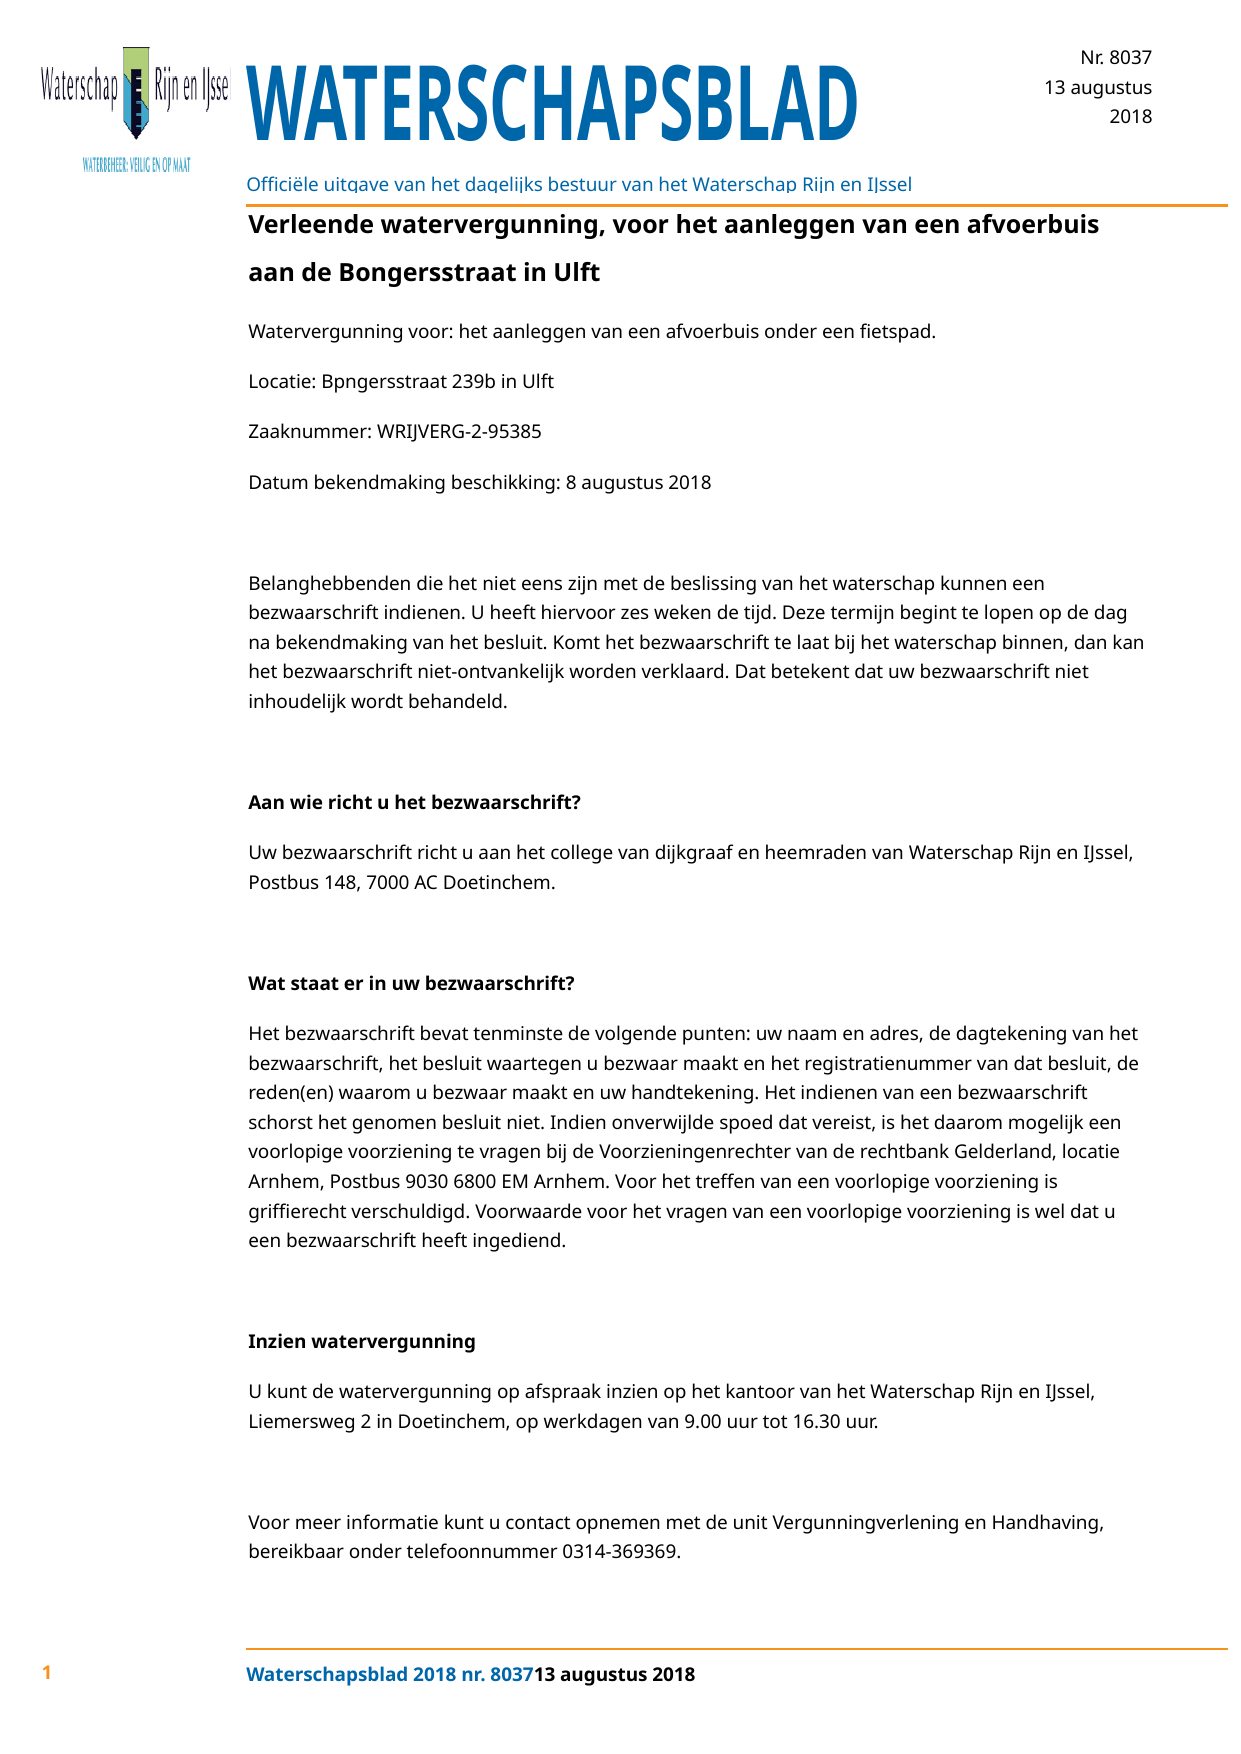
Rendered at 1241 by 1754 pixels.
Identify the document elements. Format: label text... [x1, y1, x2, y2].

text Datum bekendmaking beschikking: 8 augustus 2018 [248, 469, 1152, 495]
picture [41, 47, 231, 172]
text Watervergunning voor: het aanleggen van een afvoerbuis onder een fietspad. [248, 318, 1152, 344]
text Locatie: Bpngersstraat 239b in Ulft [248, 368, 1152, 394]
text Belanghebbenden die het niet eens zijn met de beslissing van het waterschap kunnen een bezwaarschrift indienen. U heeft hiervoor zes weken de tijd. Deze termijn begint te lopen op de dag na bekendmaking van het besluit. Komt het bezwaarschrift te laat bij het waterschap binnen, dan kan het bezwaarschrift niet-ontvankelijk worden verklaard. Dat betekent dat uw bezwaarschrift niet inhoudelijk wordt behandeld. [248, 570, 1152, 714]
text Het bezwaarschrift bevat tenminste de volgende punten: uw naam en adres, de dagtekening van het bezwaarschrift, het besluit waartegen u bezwaar maakt en het registratienummer van dat besluit, de reden(en) waarom u bezwaar maakt en uw handtekening. Het indienen van een bezwaarschrift schorst het genomen besluit niet. Indien onverwijlde spoed dat vereist, is het daarom mogelijk een voorlopige voorziening te vragen bij de Voorzieningenrechter van de rechtbank Gelderland, locatie Arnhem, Postbus 9030 6800 EM Arnhem. Voor het treffen van een voorlopige voorziening is griffierecht verschuldigd. Voorwaarde voor het vragen van een voorlopige voorziening is wel dat u een bezwaarschrift heeft ingediend. [248, 1020, 1152, 1253]
text Inzien watervergunning [248, 1328, 1152, 1354]
text Uw bezwaarschrift richt u aan het college van dijkgraaf en heemraden van Waterschap Rijn en IJssel, Postbus 148, 7000 AC Doetinchem. [248, 839, 1152, 895]
text U kunt de watervergunning op afspraak inzien op het kantoor van het Waterschap Rijn en IJssel, Liemersweg 2 in Doetinchem, op werkdagen van 9.00 uur tot 16.30 uur. [248, 1379, 1152, 1434]
text Aan wie richt u het bezwaarschrift? [248, 789, 1152, 815]
text Verleende watervergunning, voor het aanleggen van een afvoerbuis aan de Bongersstraat in Ulft [248, 207, 1152, 288]
text Zaaknummer: WRIJVERG-2-95385 [248, 419, 1152, 444]
text Voor meer informatie kunt u contact opnemen met de unit Vergunningverlening en Handhaving, bereikbaar onder telefoonnummer 0314-369369. [248, 1509, 1152, 1564]
text Wat staat er in uw bezwaarschrift? [248, 970, 1152, 996]
